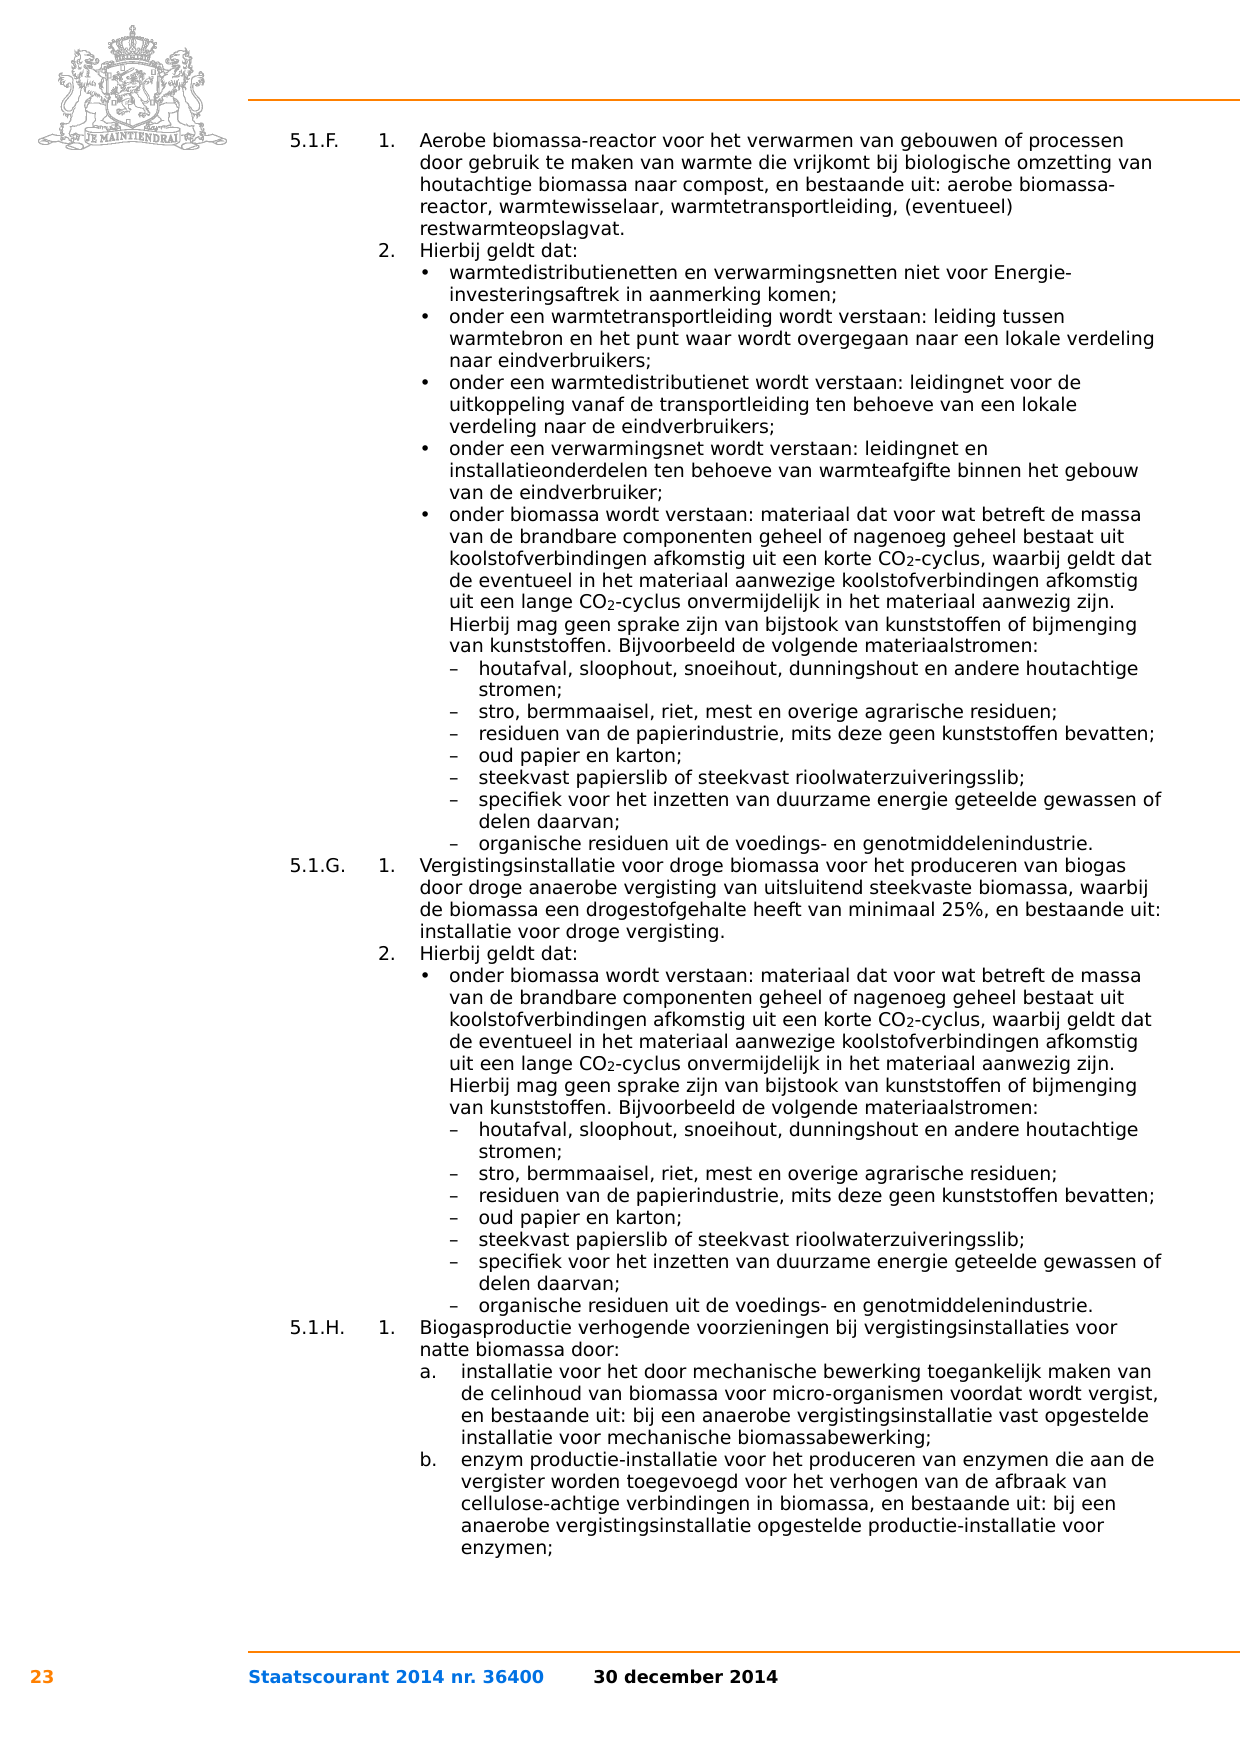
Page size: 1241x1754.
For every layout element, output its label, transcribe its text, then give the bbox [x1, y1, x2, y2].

text – residuen van de papierindustrie, mits deze geen kunststoffen bevatten; [449, 1185, 1163, 1207]
text b. enzym productie-installatie voor het produceren van enzymen die aan de vergister worden toegevoegd voor het verhogen van de afbraak van cellulose-achtige verbindingen in biomassa, en bestaande uit: bij een anaerobe vergistingsinstallatie opgestelde productie-installatie voor enzymen; [419, 1449, 1163, 1558]
text • warmtedistributienetten en verwarmingsnetten niet voor Energie-investeringsaftrek in aanmerking komen; [419, 262, 1163, 306]
text – organische residuen uit de voedings- en genotmiddelenindustrie. [449, 833, 1163, 855]
picture [38, 25, 227, 150]
text 5.1.F. 1. Aerobe biomassa-reactor voor het verwarmen van gebouwen of processen door gebruik te maken van warmte die vrijkomt bij biologische omzetting van houtachtige biomassa naar compost, en bestaande uit: aerobe biomassa-reactor, warmtewisselaar, warmtetransportleiding, (eventueel) restwarmteopslagvat. [289, 130, 1163, 240]
text – steekvast papierslib of steekvast rioolwaterzuiveringsslib; [449, 1229, 1163, 1251]
text – houtafval, sloophout, snoeihout, dunningshout en andere houtachtige stromen; [449, 657, 1163, 701]
text • onder biomassa wordt verstaan: materiaal dat voor wat betreft de massa van de brandbare componenten geheel of nagenoeg geheel bestaat uit koolstofverbindingen afkomstig uit een korte CO2-cyclus, waarbij geldt dat de eventueel in het materiaal aanwezige koolstofverbindingen afkomstig uit een lange CO2-cyclus onvermijdelijk in het materiaal aanwezig zijn. Hierbij mag geen sprake zijn van bijstook van kunststoffen of bijmenging van kunststoffen. Bijvoorbeeld de volgende materiaalstromen: [419, 503, 1163, 657]
text – stro, bermmaaisel, riet, mest en overige agrarische residuen; [449, 701, 1163, 723]
text – oud papier en karton; [449, 745, 1163, 767]
text – organische residuen uit de voedings- en genotmiddelenindustrie. [449, 1295, 1163, 1317]
text 2. Hierbij geldt dat: [378, 240, 1163, 262]
text • onder een warmtetransportleiding wordt verstaan: leiding tussen warmtebron en het punt waar wordt overgegaan naar een lokale verdeling naar eindverbruikers; [419, 306, 1163, 372]
text • onder biomassa wordt verstaan: materiaal dat voor wat betreft de massa van de brandbare componenten geheel of nagenoeg geheel bestaat uit koolstofverbindingen afkomstig uit een korte CO2-cyclus, waarbij geldt dat de eventueel in het materiaal aanwezige koolstofverbindingen afkomstig uit een lange CO2-cyclus onvermijdelijk in het materiaal aanwezig zijn. Hierbij mag geen sprake zijn van bijstook van kunststoffen of bijmenging van kunststoffen. Bijvoorbeeld de volgende materiaalstromen: [419, 965, 1163, 1119]
text – stro, bermmaaisel, riet, mest en overige agrarische residuen; [449, 1163, 1163, 1185]
text 2. Hierbij geldt dat: [378, 943, 1163, 965]
text – oud papier en karton; [449, 1207, 1163, 1229]
text – steekvast papierslib of steekvast rioolwaterzuiveringsslib; [449, 767, 1163, 789]
text a. installatie voor het door mechanische bewerking toegankelijk maken van de celinhoud van biomassa voor micro-organismen voordat wordt vergist, en bestaande uit: bij een anaerobe vergistingsinstallatie vast opgestelde installatie voor mechanische biomassabewerking; [419, 1361, 1163, 1449]
text 5.1.H. 1. Biogasproductie verhogende voorzieningen bij vergistingsinstallaties voor natte biomassa door: [289, 1317, 1163, 1361]
text – specifiek voor het inzetten van duurzame energie geteelde gewassen of delen daarvan; [449, 789, 1163, 833]
text • onder een verwarmingsnet wordt verstaan: leidingnet en installatieonderdelen ten behoeve van warmteafgifte binnen het gebouw van de eindverbruiker; [419, 438, 1163, 503]
text – residuen van de papierindustrie, mits deze geen kunststoffen bevatten; [449, 723, 1163, 745]
text • onder een warmtedistributienet wordt verstaan: leidingnet voor de uitkoppeling vanaf de transportleiding ten behoeve van een lokale verdeling naar de eindverbruikers; [419, 372, 1163, 438]
text – houtafval, sloophout, snoeihout, dunningshout en andere houtachtige stromen; [449, 1119, 1163, 1163]
text 5.1.G. 1. Vergistingsinstallatie voor droge biomassa voor het produceren van biogas door droge anaerobe vergisting van uitsluitend steekvaste biomassa, waarbij de biomassa een drogestofgehalte heeft van minimaal 25%, en bestaande uit: installatie voor droge vergisting. [289, 855, 1163, 943]
text – specifiek voor het inzetten van duurzame energie geteelde gewassen of delen daarvan; [449, 1251, 1163, 1295]
